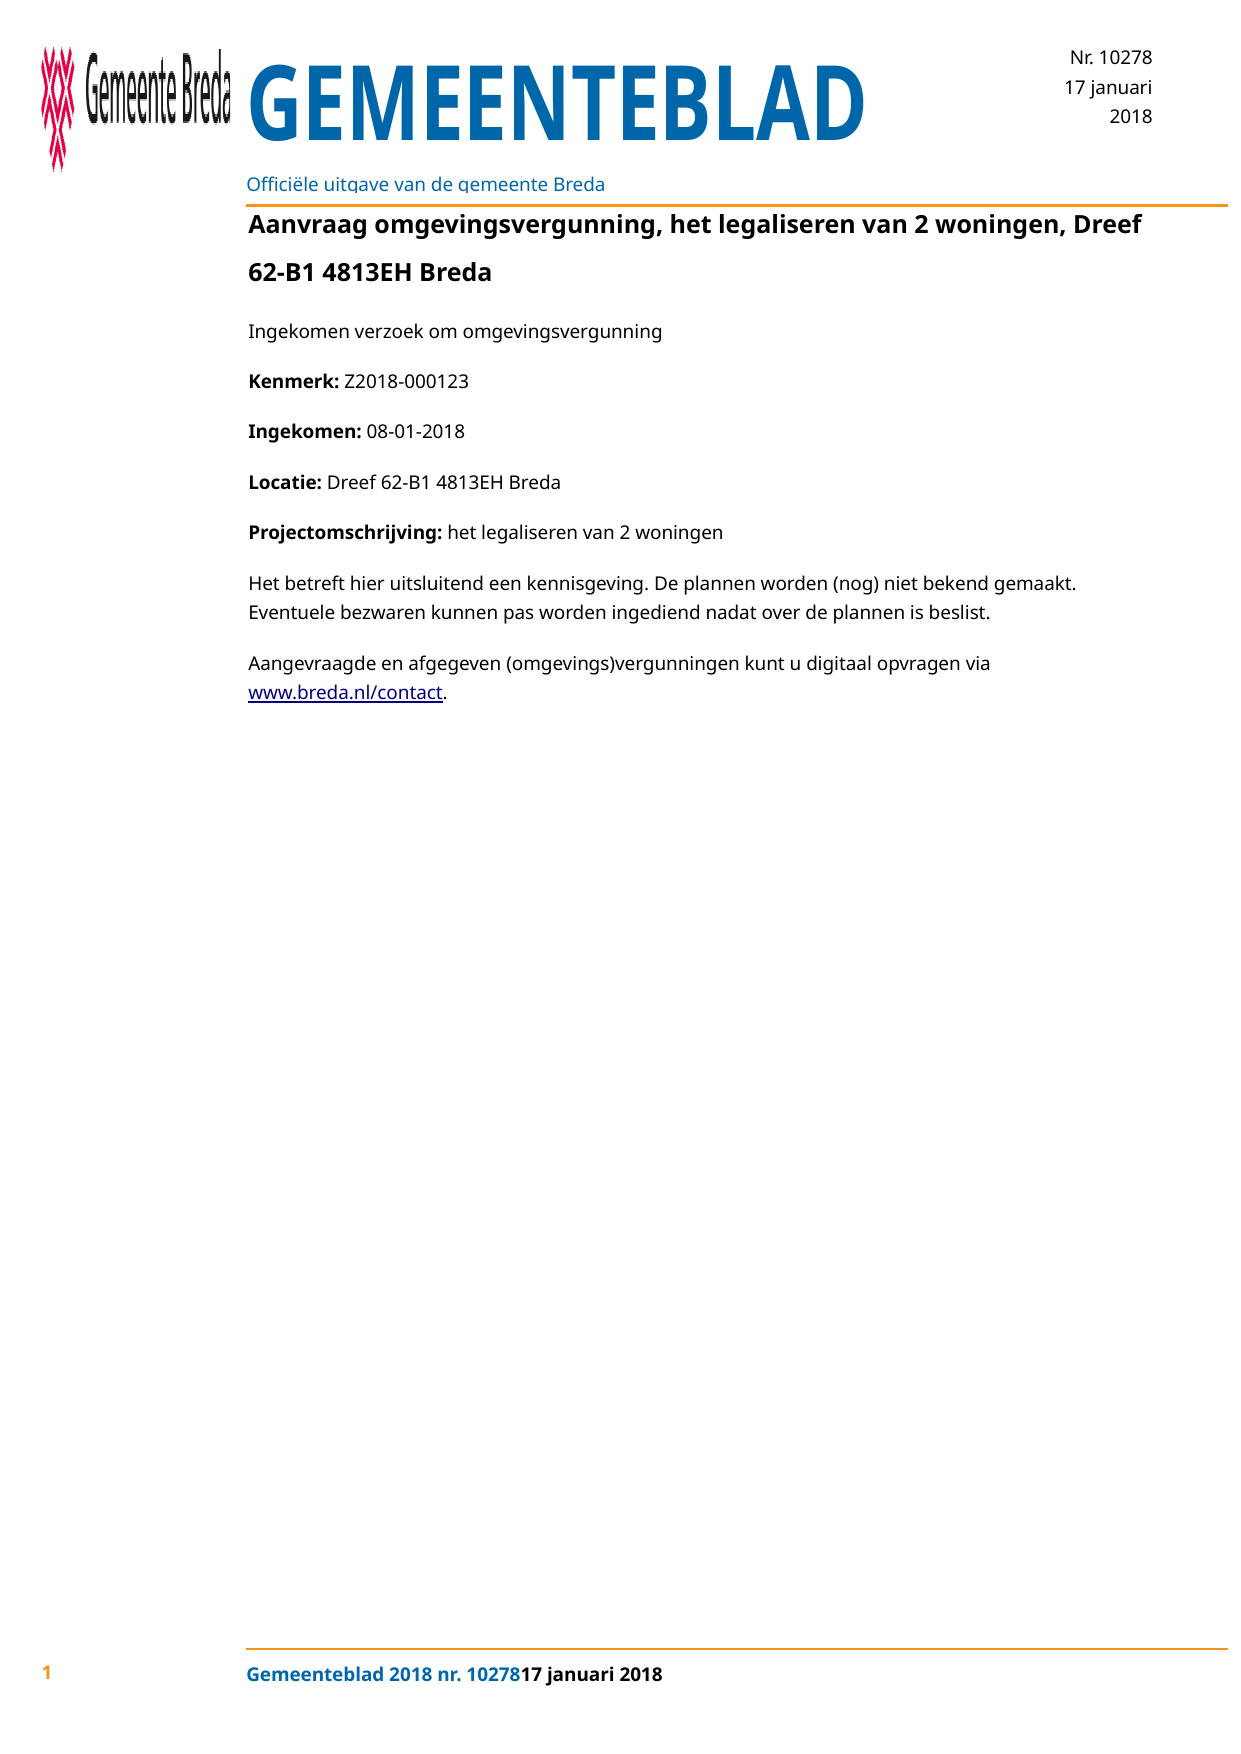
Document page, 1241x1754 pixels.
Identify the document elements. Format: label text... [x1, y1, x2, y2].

text Aangevraagde en afgegeven (omgevings)vergunningen kunt u digitaal opvragen via www.breda.nl/contact. [248, 650, 1152, 705]
text Ingekomen verzoek om omgevingsvergunning [248, 318, 1152, 344]
text Locatie: Dreef 62-B1 4813EH Breda [248, 469, 1152, 495]
text Kenmerk: Z2018-000123 [248, 368, 1152, 394]
picture [41, 47, 231, 172]
text Aanvraag omgevingsvergunning, het legaliseren van 2 woningen, Dreef 62-B1 4813EH Breda [248, 207, 1152, 288]
text Het betreft hier uitsluitend een kennisgeving. De plannen worden (nog) niet bekend gemaakt. Eventuele bezwaren kunnen pas worden ingediend nadat over de plannen is beslist. [248, 570, 1152, 625]
text Projectomschrijving: het legaliseren van 2 woningen [248, 519, 1152, 545]
text Ingekomen: 08-01-2018 [248, 419, 1152, 444]
